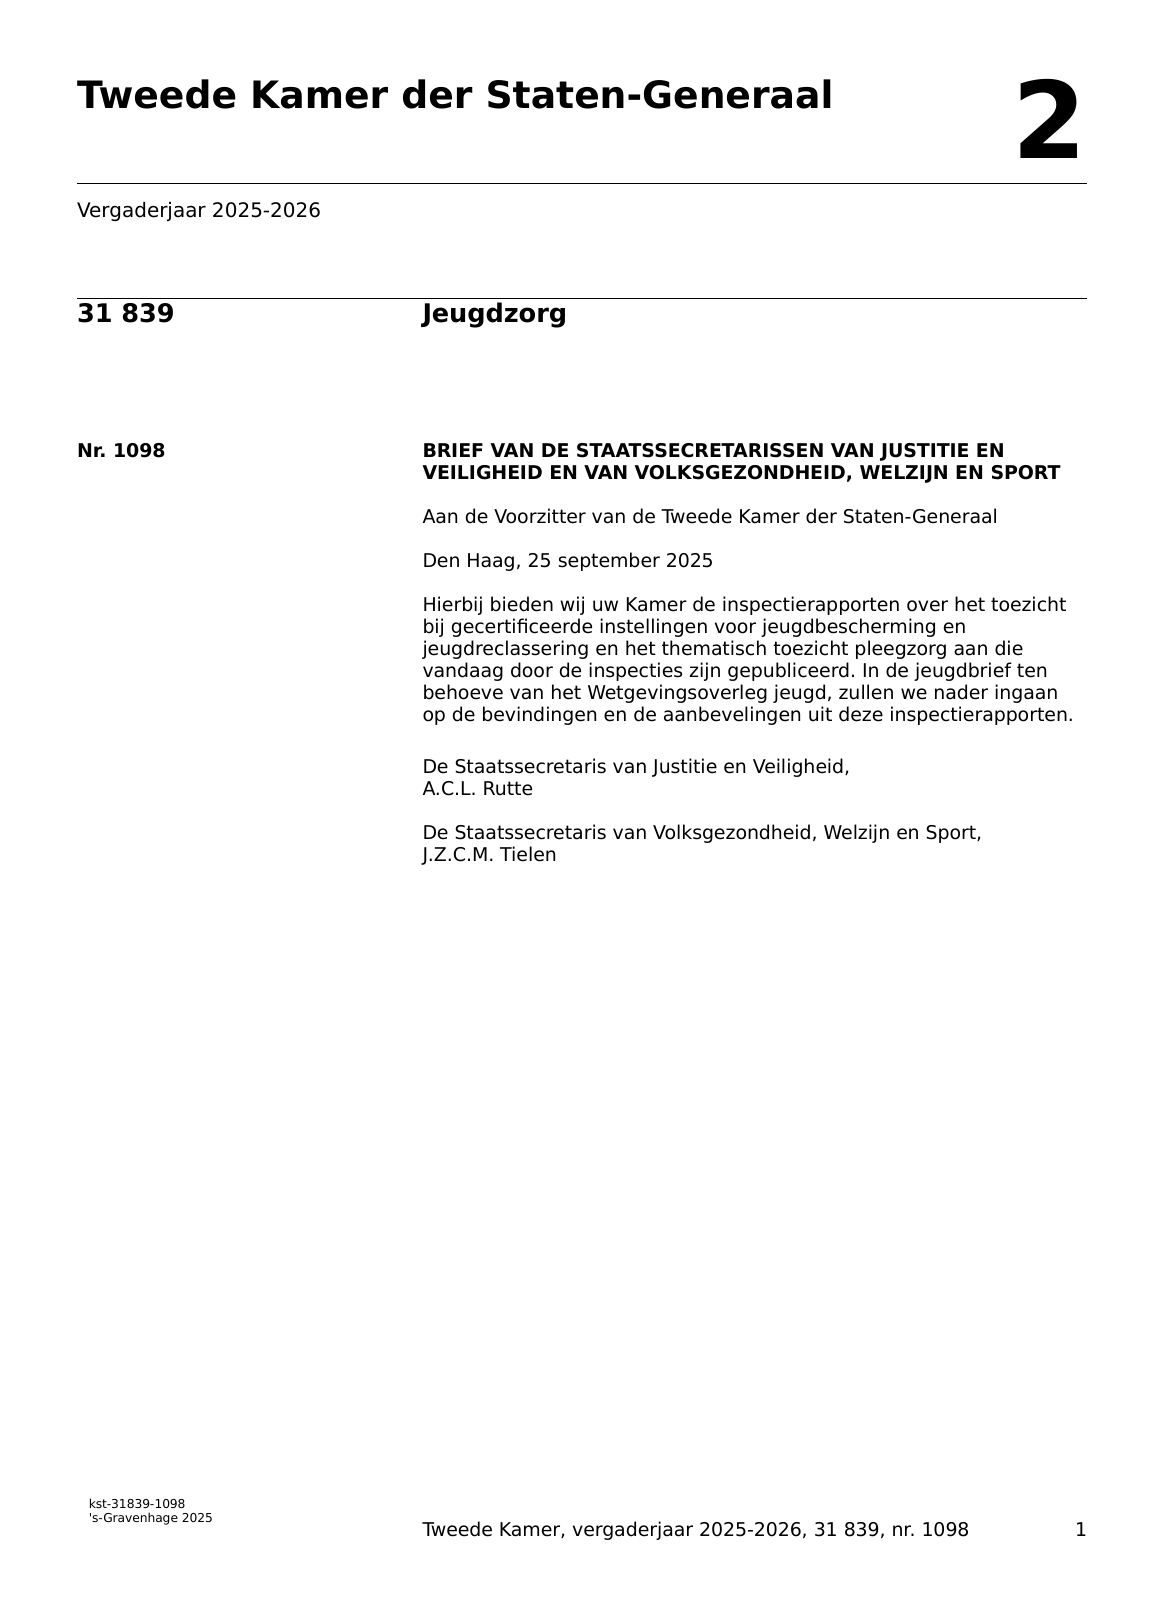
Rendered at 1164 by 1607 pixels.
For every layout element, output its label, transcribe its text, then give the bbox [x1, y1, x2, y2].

subtitle Nr. 1098 BRIEF VAN DE STAATSSECRETARISSEN VAN JUSTITIE EN VEILIGHEID EN VAN VOLKSGEZONDHEID, WELZIJN EN SPORT [77, 440, 1087, 484]
text Den Haag, 25 september 2025 [422, 550, 1087, 572]
text De Staatssecretaris van Justitie en Veiligheid, A.C.L. Rutte [422, 756, 1087, 800]
subtitle 31 839 Jeugdzorg [77, 299, 1087, 329]
text Aan de Voorzitter van de Tweede Kamer der Staten-Generaal [422, 506, 1087, 528]
text kst-31839-1098 [88, 1497, 323, 1511]
text De Staatssecretaris van Volksgezondheid, Welzijn en Sport, J.Z.C.M. Tielen [422, 822, 1087, 866]
table_cell Vergaderjaar 2025-2026 [77, 184, 1087, 298]
table_header Tweede Kamer der Staten-Generaal [77, 59, 886, 183]
text 's-Gravenhage 2025 [88, 1511, 323, 1525]
table_header 2 [886, 59, 1087, 183]
text Hierbij bieden wij uw Kamer de inspectierapporten over het toezicht bij gecertificeerde instellingen voor jeugdbescherming en jeugdreclassering en het thematisch toezicht pleegzorg aan die vandaag door de inspecties zijn gepubliceerd. In de jeugdbrief ten behoeve van het Wetgevingsoverleg jeugd, zullen we nader ingaan op de bevindingen en de aanbevelingen uit deze inspectierapporten. [422, 594, 1087, 726]
